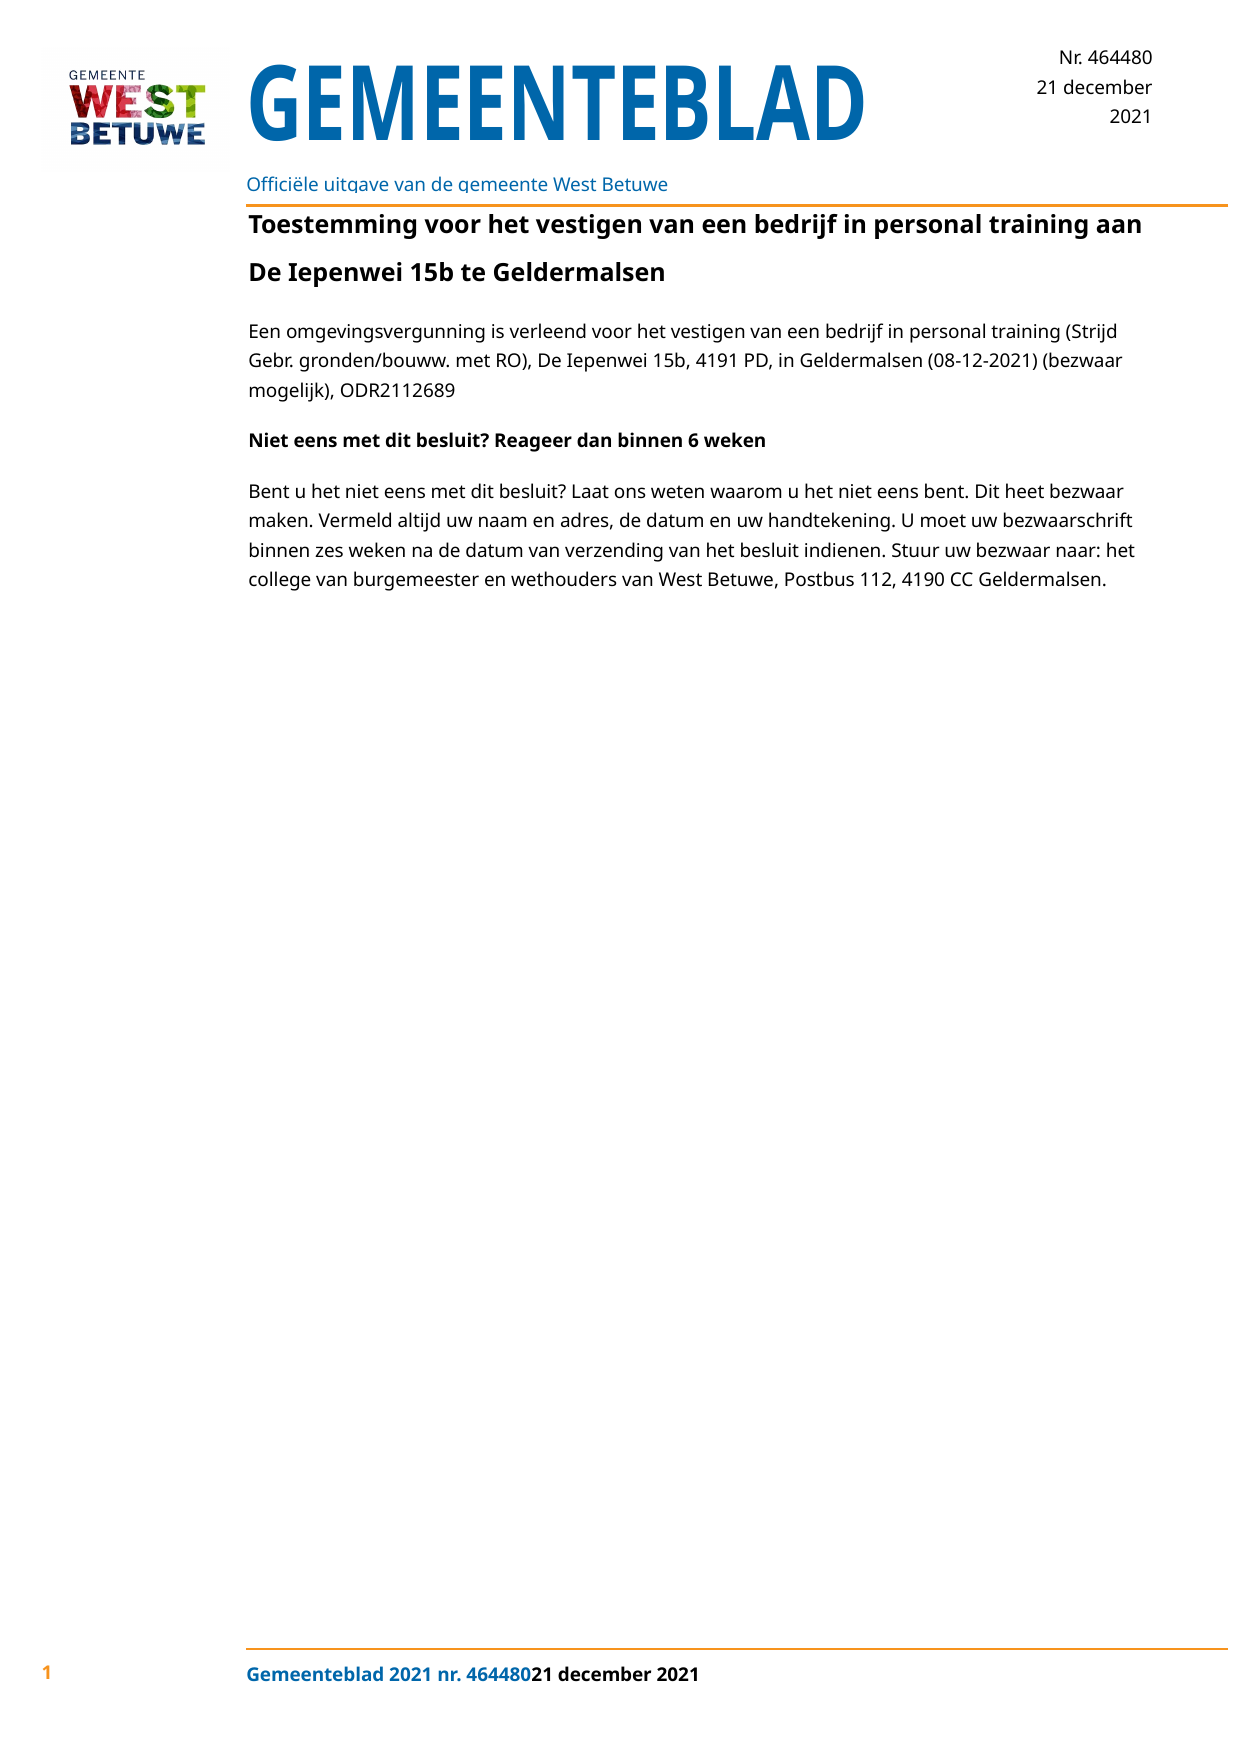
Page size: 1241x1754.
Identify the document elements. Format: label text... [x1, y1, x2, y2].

text Niet eens met dit besluit? Reageer dan binnen 6 weken [248, 427, 1152, 453]
text Toestemming voor het vestigen van een bedrijf in personal training aan De Iepenwei 15b te Geldermalsen [248, 207, 1152, 288]
picture [41, 47, 231, 172]
text Een omgevingsvergunning is verleend voor het vestigen van een bedrijf in personal training (Strijd Gebr. gronden/bouww. met RO), De Iepenwei 15b, 4191 PD, in Geldermalsen (08-12-2021) (bezwaar mogelijk), ODR2112689 [248, 318, 1152, 403]
text Bent u het niet eens met dit besluit? Laat ons weten waarom u het niet eens bent. Dit heet bezwaar maken. Vermeld altijd uw naam en adres, de datum en uw handtekening. U moet uw bezwaarschrift binnen zes weken na de datum van verzending van het besluit indienen. Stuur uw bezwaar naar: het college van burgemeester en wethouders van West Betuwe, Postbus 112, 4190 CC Geldermalsen. [248, 478, 1152, 592]
